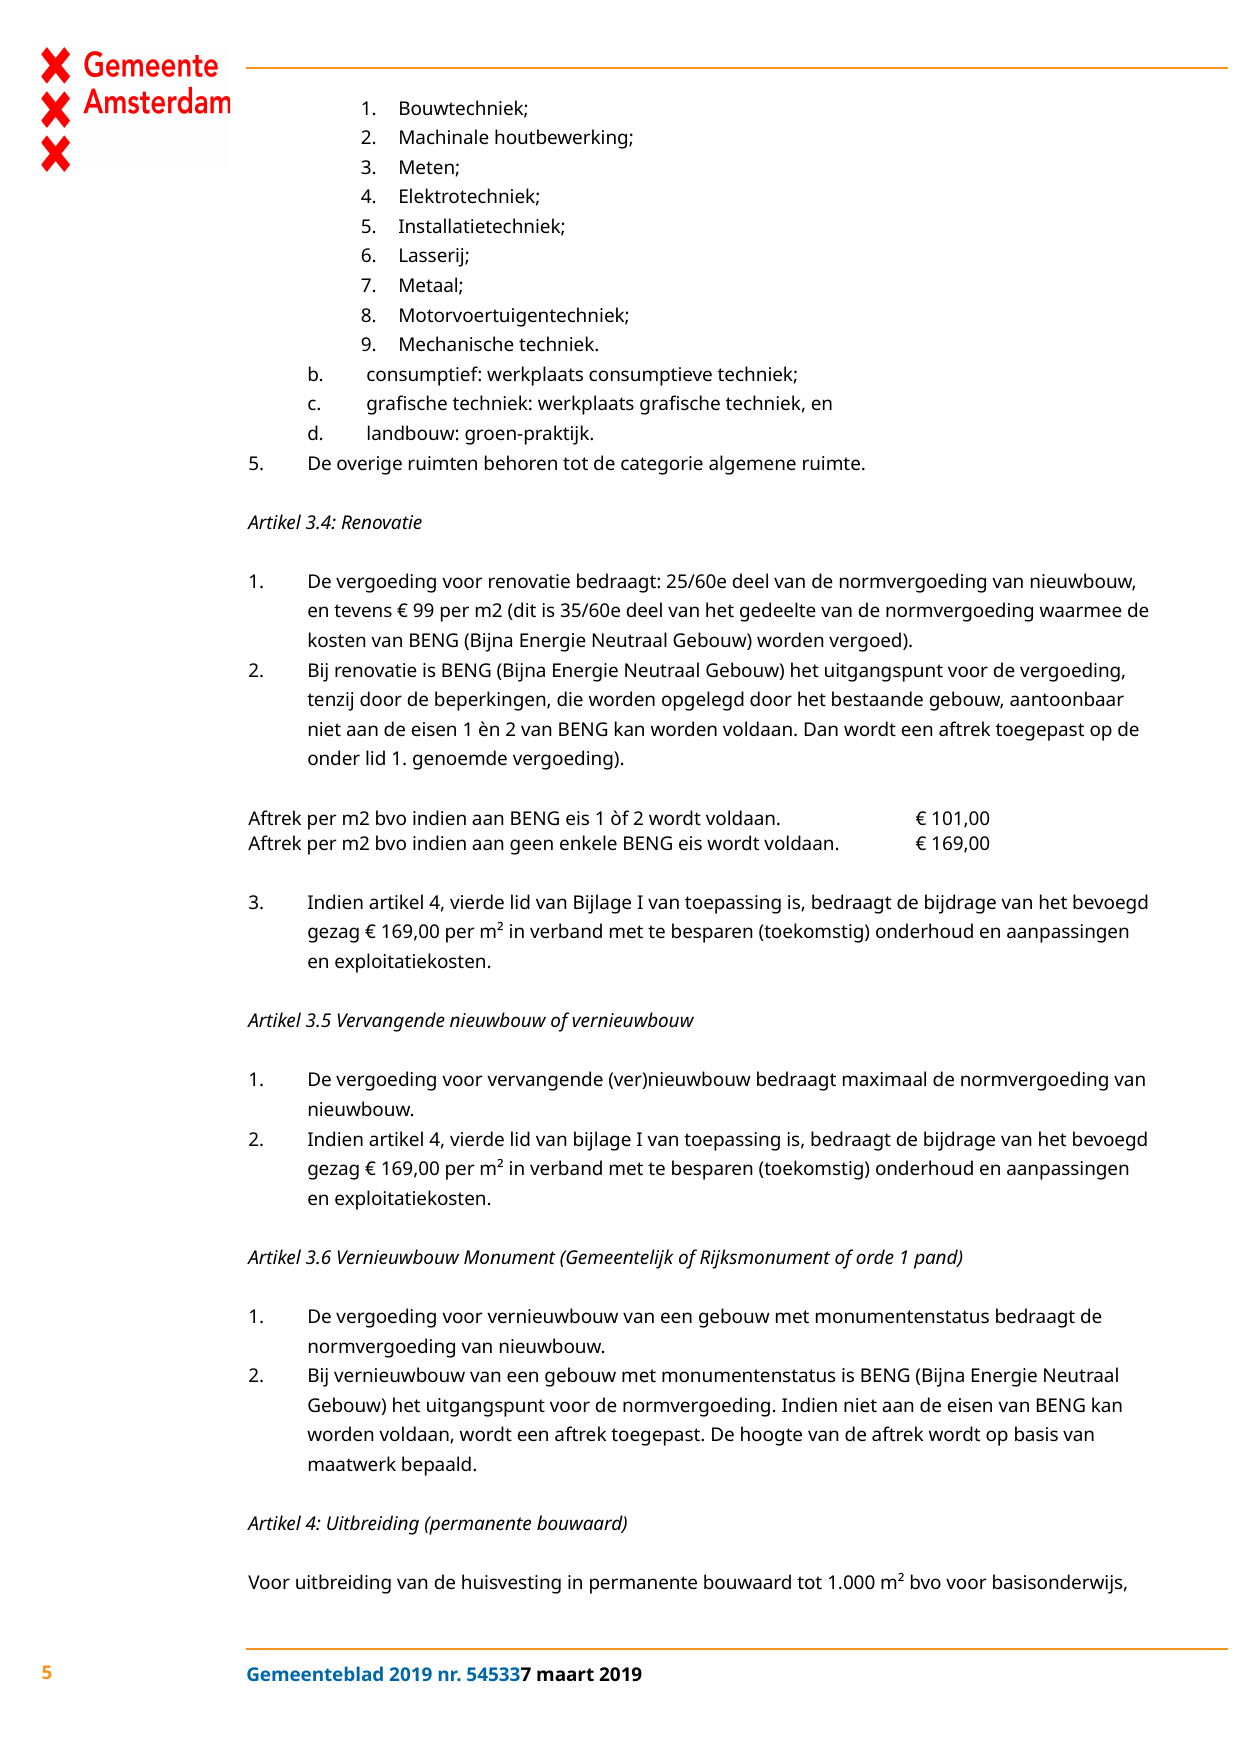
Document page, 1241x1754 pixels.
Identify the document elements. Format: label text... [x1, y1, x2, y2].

list landbouw: groen-praktijk. [307, 420, 1152, 446]
table_header Aftrek per m2 bvo indien aan BENG eis 1 òf 2 wordt voldaan. [248, 805, 915, 831]
list De vergoeding voor vernieuwbouw van een gebouw met monumentenstatus bedraagt de normvergoeding van nieuwbouw. [248, 1303, 1152, 1359]
table_cell Aftrek per m2 bvo indien aan geen enkele BENG eis wordt voldaan. [248, 831, 915, 856]
text Artikel 3.6 Vernieuwbouw Monument (Gemeentelijk of Rijksmonument of orde 1 pand) [248, 1244, 1152, 1270]
text Artikel 3.5 Vervangende nieuwbouw of vernieuwbouw [248, 1007, 1152, 1033]
list Metaal; [361, 272, 1152, 298]
table_cell € 169,00 [915, 831, 1152, 856]
text Artikel 3.4: Renovatie [248, 509, 1152, 535]
list Bij vernieuwbouw van een gebouw met monumentenstatus is BENG (Bijna Energie Neutraal Gebouw) het uitgangspunt voor de normvergoeding. Indien niet aan de eisen van BENG kan worden voldaan, wordt een aftrek toegepast. De hoogte van de aftrek wordt op basis van maatwerk bepaald. [248, 1362, 1152, 1477]
list Installatietechniek; [361, 213, 1152, 239]
list Motorvoertuigentechniek; [361, 302, 1152, 328]
list Indien artikel 4, vierde lid van Bijlage I van toepassing is, bedraagt de bijdrage van het bevoegd gezag € 169,00 per m² in verband met te besparen (toekomstig) onderhoud en aanpassingen en exploitatiekosten. [248, 889, 1152, 974]
text Artikel 4: Uitbreiding (permanente bouwaard) [248, 1510, 1152, 1536]
table_header € 101,00 [915, 805, 1152, 831]
list consumptief: werkplaats consumptieve techniek; [307, 361, 1152, 387]
list Bouwtechniek; [361, 95, 1152, 121]
text Voor uitbreiding van de huisvesting in permanente bouwaard tot 1.000 m² bvo voor basisonderwijs, [248, 1569, 1152, 1595]
picture [41, 47, 231, 172]
list Lasserij; [361, 243, 1152, 268]
list Machinale houtbewerking; [361, 124, 1152, 150]
list De vergoeding voor vervangende (ver)nieuwbouw bedraagt maximaal de normvergoeding van nieuwbouw. [248, 1067, 1152, 1122]
list Mechanische techniek. [361, 331, 1152, 357]
list grafische techniek: werkplaats grafische techniek, en [307, 391, 1152, 416]
list Meten; [361, 154, 1152, 180]
list Elektrotechniek; [361, 183, 1152, 209]
list Bij renovatie is BENG (Bijna Energie Neutraal Gebouw) het uitgangspunt voor de vergoeding, tenzij door de beperkingen, die worden opgelegd door het bestaande gebouw, aantoonbaar niet aan de eisen 1 èn 2 van BENG kan worden voldaan. Dan wordt een aftrek toegepast op de onder lid 1. genoemde vergoeding). [248, 657, 1152, 771]
list Indien artikel 4, vierde lid van bijlage I van toepassing is, bedraagt de bijdrage van het bevoegd gezag € 169,00 per m² in verband met te besparen (toekomstig) onderhoud en aanpassingen en exploitatiekosten. [248, 1126, 1152, 1211]
list De overige ruimten behoren tot de categorie algemene ruimte. [248, 450, 1152, 476]
list De vergoeding voor renovatie bedraagt: 25/60e deel van de normvergoeding van nieuwbouw, en tevens € 99 per m2 (dit is 35/60e deel van het gedeelte van de normvergoeding waarmee de kosten van BENG (Bijna Energie Neutraal Gebouw) worden vergoed). [248, 568, 1152, 653]
